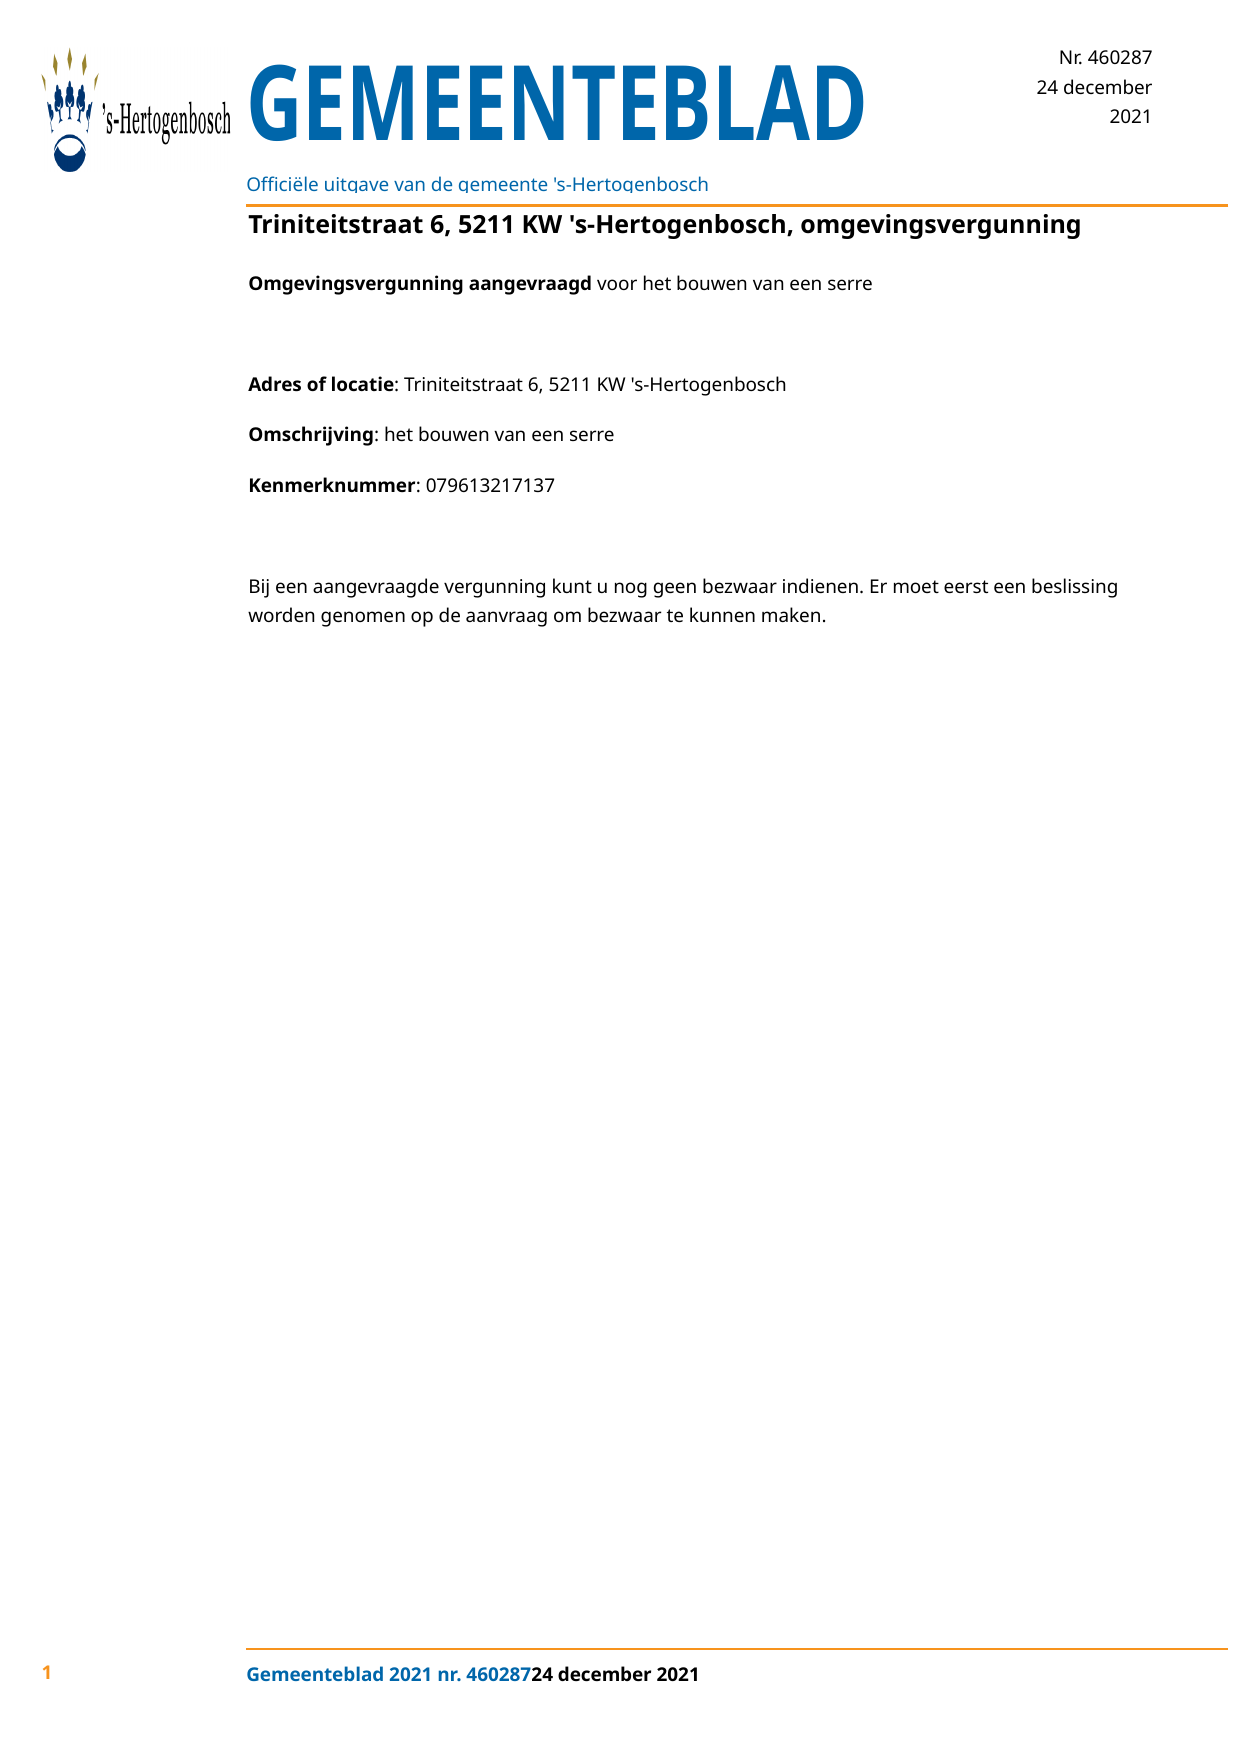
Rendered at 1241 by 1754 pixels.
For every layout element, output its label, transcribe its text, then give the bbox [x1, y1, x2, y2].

text Bij een aangevraagde vergunning kunt u nog geen bezwaar indienen. Er moet eerst een beslissing worden genomen op de aanvraag om bezwaar te kunnen maken. [248, 573, 1152, 628]
text Kenmerknummer: 079613217137 [248, 472, 1152, 498]
text Triniteitstraat 6, 5211 KW 's-Hertogenbosch, omgevingsvergunning [248, 207, 1152, 241]
text Adres of locatie: Triniteitstraat 6, 5211 KW 's-Hertogenbosch [248, 371, 1152, 397]
text Omgevingsvergunning aangevraagd voor het bouwen van een serre [248, 270, 1152, 296]
picture [41, 47, 231, 172]
text Omschrijving: het bouwen van een serre [248, 422, 1152, 447]
